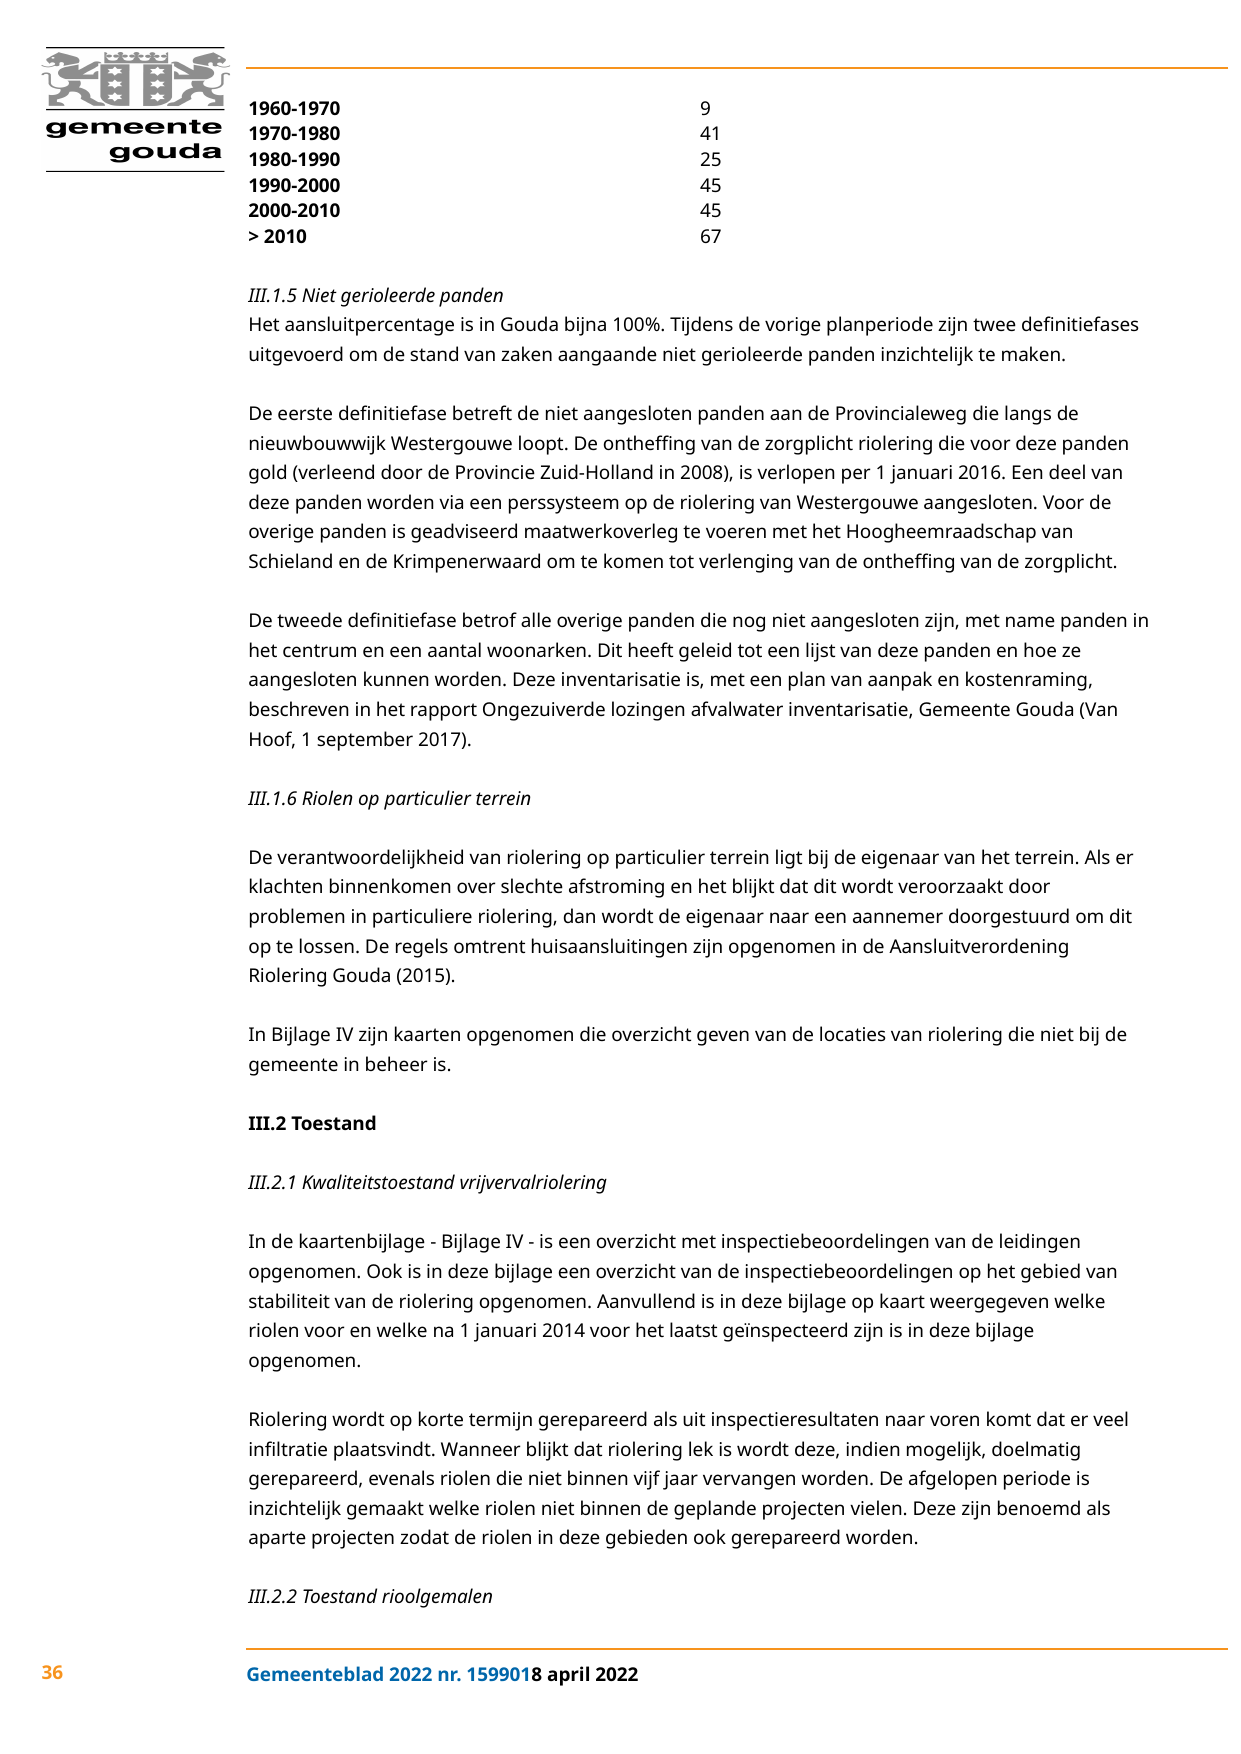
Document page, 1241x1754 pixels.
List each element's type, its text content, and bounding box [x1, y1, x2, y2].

text Het aansluitpercentage is in Gouda bijna 100%. Tijdens de vorige planperiode zijn twee definitiefases uitgevoerd om de stand van zaken aangaande niet gerioleerde panden inzichtelijk te maken. [248, 312, 1152, 367]
text In Bijlage IV zijn kaarten opgenomen die overzicht geven van de locaties van riolering die niet bij de gemeente in beheer is. [248, 1022, 1152, 1077]
table_cell 9 [700, 95, 1152, 121]
table_cell 45 [700, 198, 1152, 223]
text De tweede definitiefase betrof alle overige panden die nog niet aangesloten zijn, met name panden in het centrum en een aantal woonarken. Dit heeft geleid tot een lijst van deze panden en hoe ze aangesloten kunnen worden. Deze inventarisatie is, met een plan van aanpak en kostenraming, beschreven in het rapport Ongezuiverde lozingen afvalwater inventarisatie, Gemeente Gouda (Van Hoof, 1 september 2017). [248, 607, 1152, 751]
text III.2.2 Toestand rioolgemalen [248, 1584, 1152, 1609]
picture [41, 47, 231, 172]
table_cell 25 [700, 146, 1152, 172]
table_cell 41 [700, 121, 1152, 146]
table_cell 1970-1980 [248, 121, 700, 146]
table_cell 1980-1990 [248, 146, 700, 172]
table_cell 1990-2000 [248, 172, 700, 198]
table_cell 1960-1970 [248, 95, 700, 121]
table_cell 45 [700, 172, 1152, 198]
text De verantwoordelijkheid van riolering op particulier terrein ligt bij de eigenaar van het terrein. Als er klachten binnenkomen over slechte afstroming en het blijkt dat dit wordt veroorzaakt door problemen in particuliere riolering, dan wordt de eigenaar naar een aannemer doorgestuurd om dit op te lossen. De regels omtrent huisaansluitingen zijn opgenomen in de Aansluitverordening Riolering Gouda (2015). [248, 844, 1152, 988]
table_cell > 2010 [248, 224, 700, 249]
table_cell 67 [700, 224, 1152, 249]
text III.2 Toestand [248, 1110, 1152, 1136]
table_cell 2000-2010 [248, 198, 700, 223]
text III.1.5 Niet gerioleerde panden [248, 282, 1152, 308]
text III.1.6 Riolen op particulier terrein [248, 785, 1152, 811]
text In de kaartenbijlage - Bijlage IV - is een overzicht met inspectiebeoordelingen van de leidingen opgenomen. Ook is in deze bijlage een overzicht van de inspectiebeoordelingen op het gebied van stabiliteit van de riolering opgenomen. Aanvullend is in deze bijlage op kaart weergegeven welke riolen voor en welke na 1 januari 2014 voor het laatst geïnspecteerd zijn is in deze bijlage opgenomen. [248, 1229, 1152, 1373]
text De eerste definitiefase betreft de niet aangesloten panden aan de Provincialeweg die langs de nieuwbouwwijk Westergouwe loopt. De ontheffing van de zorgplicht riolering die voor deze panden gold (verleend door de Provincie Zuid-Holland in 2008), is verlopen per 1 januari 2016. Een deel van deze panden worden via een perssysteem op de riolering van Westergouwe aangesloten. Voor de overige panden is geadviseerd maatwerkoverleg te voeren met het Hoogheemraadschap van Schieland en de Krimpenerwaard om te komen tot verlenging van de ontheffing van de zorgplicht. [248, 400, 1152, 574]
text III.2.1 Kwaliteitstoestand vrijvervalriolering [248, 1169, 1152, 1195]
text Riolering wordt op korte termijn gerepareerd als uit inspectieresultaten naar voren komt dat er veel infiltratie plaatsvindt. Wanneer blijkt dat riolering lek is wordt deze, indien mogelijk, doelmatig gerepareerd, evenals riolen die niet binnen vijf jaar vervangen worden. De afgelopen periode is inzichtelijk gemaakt welke riolen niet binnen de geplande projecten vielen. Deze zijn benoemd als aparte projecten zodat de riolen in deze gebieden ook gerepareerd worden. [248, 1406, 1152, 1550]
